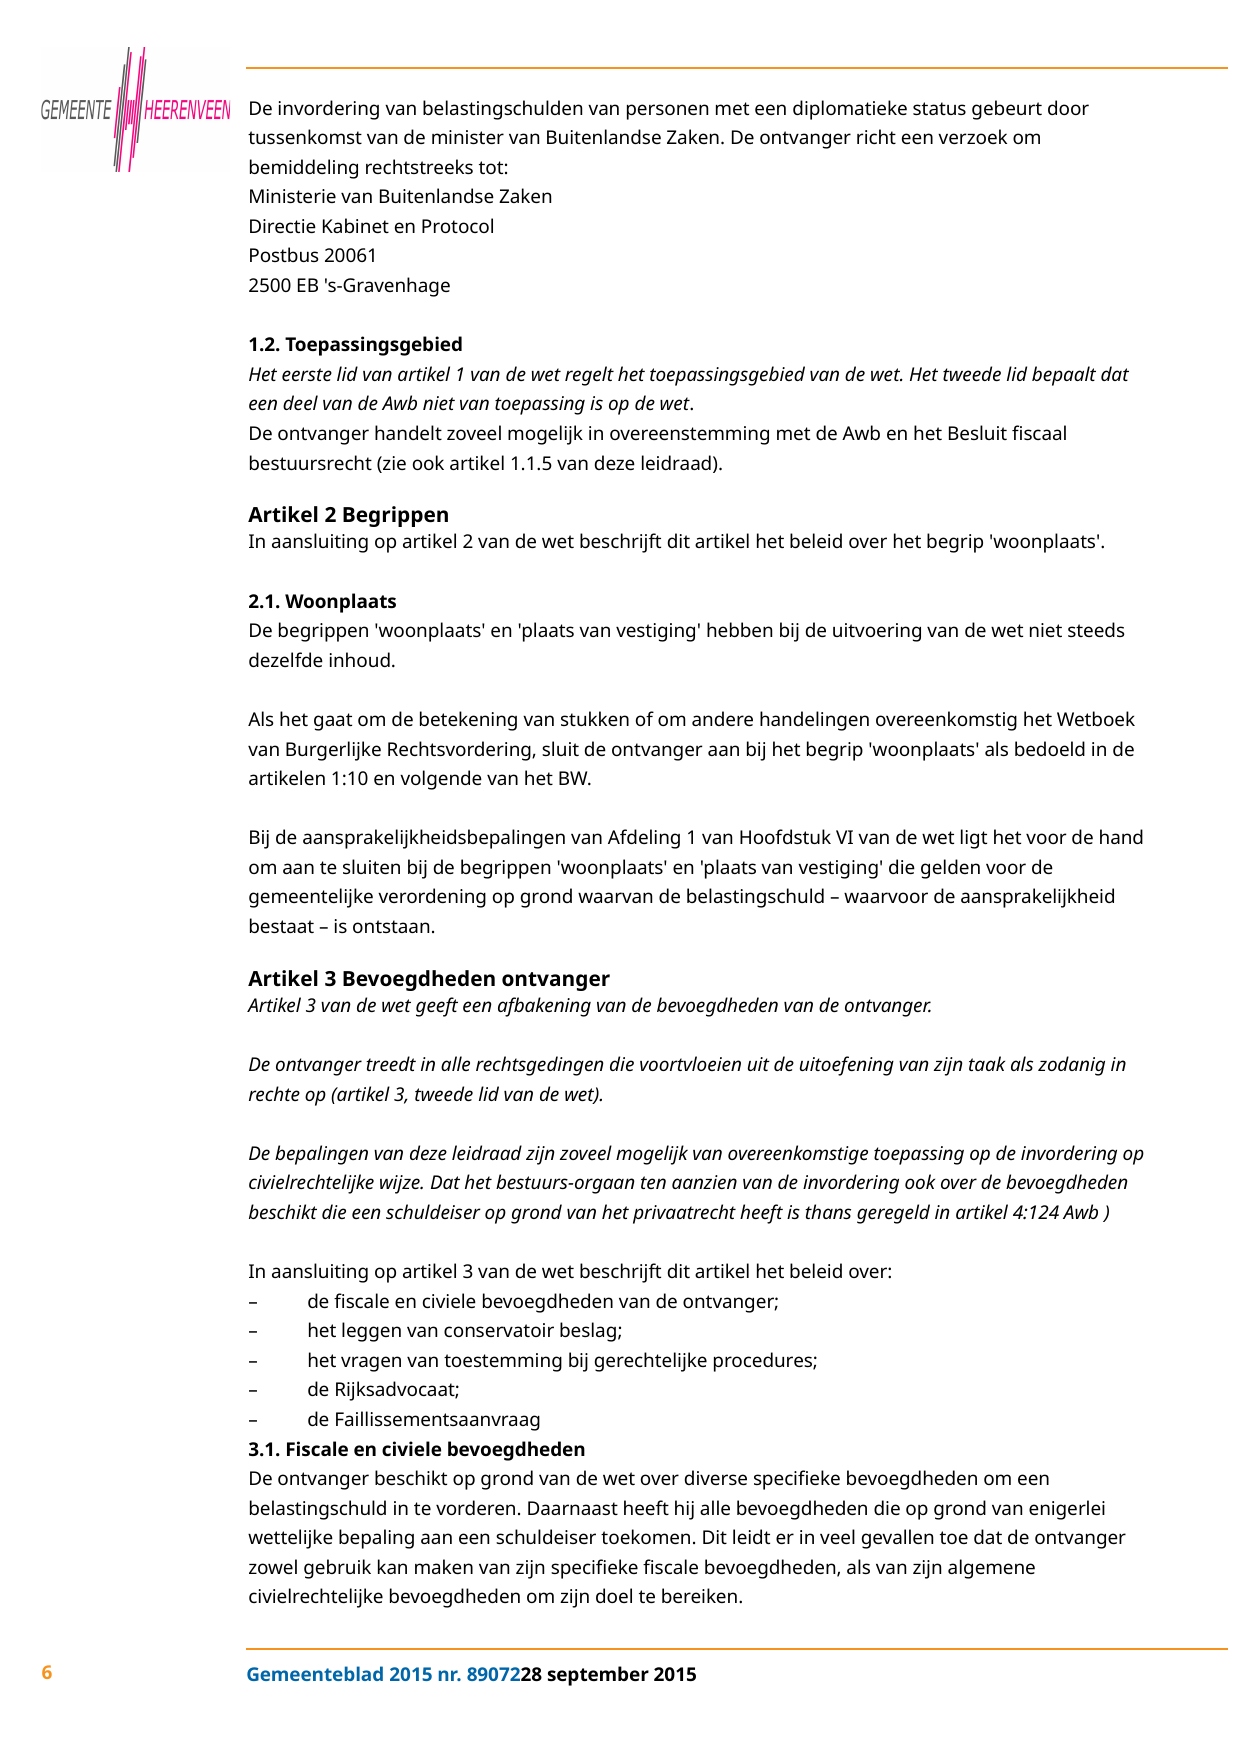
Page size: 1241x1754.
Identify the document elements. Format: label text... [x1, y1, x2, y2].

text 3.1. Fiscale en civiele bevoegdheden [248, 1436, 1152, 1462]
text De ontvanger beschikt op grond van de wet over diverse specifieke bevoegdheden om een belastingschuld in te vorderen. Daarnaast heeft hij alle bevoegdheden die op grond van enigerlei wettelijke bepaling aan een schuldeiser toekomen. Dit leidt er in veel gevallen toe dat de ontvanger zowel gebruik kan maken van zijn specifieke fiscale bevoegdheden, als van zijn algemene civielrechtelijke bevoegdheden om zijn doel te bereiken. [248, 1465, 1152, 1609]
text Ministerie van Buitenlandse Zaken [248, 183, 1152, 209]
list de Faillissementsaanvraag [248, 1406, 1152, 1432]
text De bepalingen van deze leidraad zijn zoveel mogelijk van overeenkomstige toepassing op de invordering op civielrechtelijke wijze. Dat het bestuurs-orgaan ten aanzien van de invordering ook over de bevoegdheden beschikt die een schuldeiser op grond van het privaatrecht heeft is thans geregeld in artikel 4:124 Awb ) [248, 1140, 1152, 1225]
text 2.1. Woonplaats [248, 588, 1152, 613]
list het leggen van conservatoir beslag; [248, 1317, 1152, 1343]
text Postbus 20061 [248, 243, 1152, 268]
text Het eerste lid van artikel 1 van de wet regelt het toepassingsgebied van de wet. Het tweede lid bepaalt dat een deel van de Awb niet van toepassing is op de wet. [248, 361, 1152, 416]
text In aansluiting op artikel 2 van de wet beschrijft dit artikel het beleid over het begrip 'woonplaats'. [248, 529, 1152, 554]
text Als het gaat om de betekening van stukken of om andere handelingen overeenkomstig het Wetboek van Burgerlijke Rechtsvordering, sluit de ontvanger aan bij het begrip 'woonplaats' als bedoeld in de artikelen 1:10 en volgende van het BW. [248, 706, 1152, 791]
text 1.2. Toepassingsgebied [248, 331, 1152, 357]
list het vragen van toestemming bij gerechtelijke procedures; [248, 1347, 1152, 1373]
text De begrippen 'woonplaats' en 'plaats van vestiging' hebben bij de uitvoering van de wet niet steeds dezelfde inhoud. [248, 617, 1152, 673]
text Artikel 3 Bevoegdheden ontvanger [248, 964, 1152, 992]
text Directie Kabinet en Protocol [248, 213, 1152, 239]
text Artikel 2 Begrippen [248, 500, 1152, 529]
text De invordering van belastingschulden van personen met een diplomatieke status gebeurt door tussenkomst van de minister van Buitenlandse Zaken. De ontvanger richt een verzoek om bemiddeling rechtstreeks tot: [248, 95, 1152, 180]
list de fiscale en civiele bevoegdheden van de ontvanger; [248, 1288, 1152, 1314]
text Artikel 3 van de wet geeft een afbakening van de bevoegdheden van de ontvanger. [248, 992, 1152, 1018]
text De ontvanger treedt in alle rechtsgedingen die voortvloeien uit de uitoefening van zijn taak als zodanig in rechte op (artikel 3, tweede lid van de wet). [248, 1051, 1152, 1107]
text In aansluiting op artikel 3 van de wet beschrijft dit artikel het beleid over: [248, 1258, 1152, 1284]
picture [41, 47, 231, 172]
text Bij de aansprakelijkheidsbepalingen van Afdeling 1 van Hoofdstuk VI van de wet ligt het voor de hand om aan te sluiten bij de begrippen 'woonplaats' en 'plaats van vestiging' die gelden voor de gemeentelijke verordening op grond waarvan de belastingschuld – waarvoor de aansprakelijkheid bestaat – is ontstaan. [248, 824, 1152, 939]
list de Rijksadvocaat; [248, 1377, 1152, 1402]
text De ontvanger handelt zoveel mogelijk in overeenstemming met de Awb en het Besluit fiscaal bestuursrecht (zie ook artikel 1.1.5 van deze leidraad). [248, 420, 1152, 476]
text 2500 EB 's-Gravenhage [248, 272, 1152, 298]
